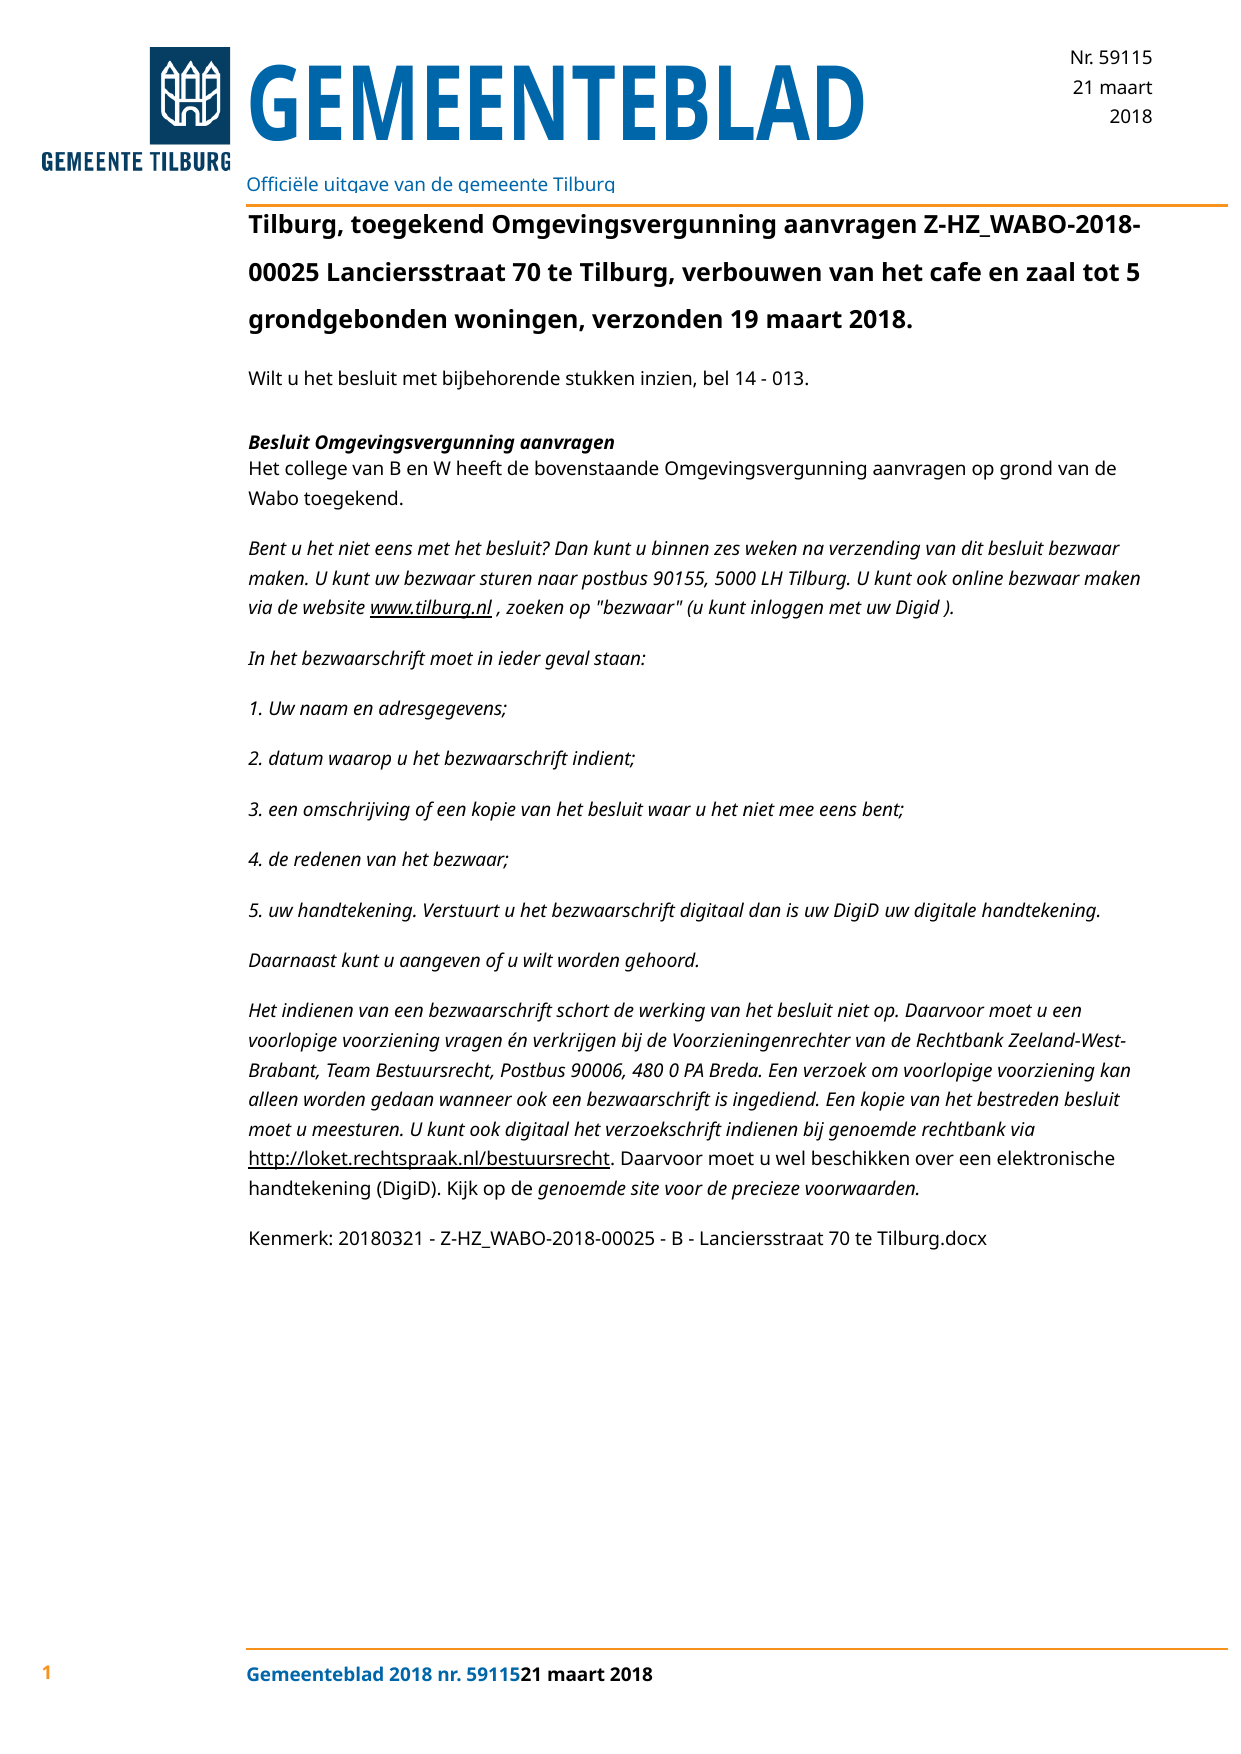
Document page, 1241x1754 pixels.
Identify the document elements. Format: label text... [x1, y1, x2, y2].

text Daarnaast kunt u aangeven of u wilt worden gehoord. [248, 947, 1152, 973]
picture [41, 47, 231, 172]
text Bent u het niet eens met het besluit? Dan kunt u binnen zes weken na verzending van dit besluit bezwaar maken. U kunt uw bezwaar sturen naar postbus 90155, 5000 LH Tilburg. U kunt ook online bezwaar maken via de website www.tilburg.nl , zoeken op "bezwaar" (u kunt inloggen met uw Digid ). [248, 535, 1152, 620]
text Tilburg, toegekend Omgevingsvergunning aanvragen Z-HZ_WABO-2018-00025 Lanciersstraat 70 te Tilburg, verbouwen van het cafe en zaal tot 5 grondgebonden woningen, verzonden 19 maart 2018. [248, 207, 1152, 336]
text 2. datum waarop u het bezwaarschrift indient; [248, 746, 1152, 771]
text Het college van B en W heeft de bovenstaande Omgevingsvergunning aanvragen op grond van de Wabo toegekend. [248, 455, 1152, 511]
text Kenmerk: 20180321 - Z-HZ_WABO-2018-00025 - B - Lanciersstraat 70 te Tilburg.docx [248, 1226, 1152, 1251]
text 4. de redenen van het bezwaar; [248, 846, 1152, 872]
text Besluit Omgevingsvergunning aanvragen [248, 429, 1152, 455]
text In het bezwaarschrift moet in ieder geval staan: [248, 645, 1152, 671]
text Wilt u het besluit met bijbehorende stukken inzien, bel 14 - 013. [248, 366, 1152, 391]
text 1. Uw naam en adresgegevens; [248, 695, 1152, 721]
text 5. uw handtekening. Verstuurt u het bezwaarschrift digitaal dan is uw DigiD uw digitale handtekening. [248, 897, 1152, 923]
text 3. een omschrijving of een kopie van het besluit waar u het niet mee eens bent; [248, 796, 1152, 822]
text Het indienen van een bezwaarschrift schort de werking van het besluit niet op. Daarvoor moet u een voorlopige voorziening vragen én verkrijgen bij de Voorzieningenrechter van de Rechtbank Zeeland-West-Brabant, Team Bestuursrecht, Postbus 90006, 480 0 PA Breda. Een verzoek om voorlopige voorziening kan alleen worden gedaan wanneer ook een bezwaarschrift is ingediend. Een kopie van het bestreden besluit moet u meesturen. U kunt ook digitaal het verzoekschrift indienen bij genoemde rechtbank via http://loket.rechtspraak.nl/bestuursrecht. Daarvoor moet u wel beschikken over een elektronische handtekening (DigiD). Kijk op de genoemde site voor de precieze voorwaarden. [248, 998, 1152, 1201]
